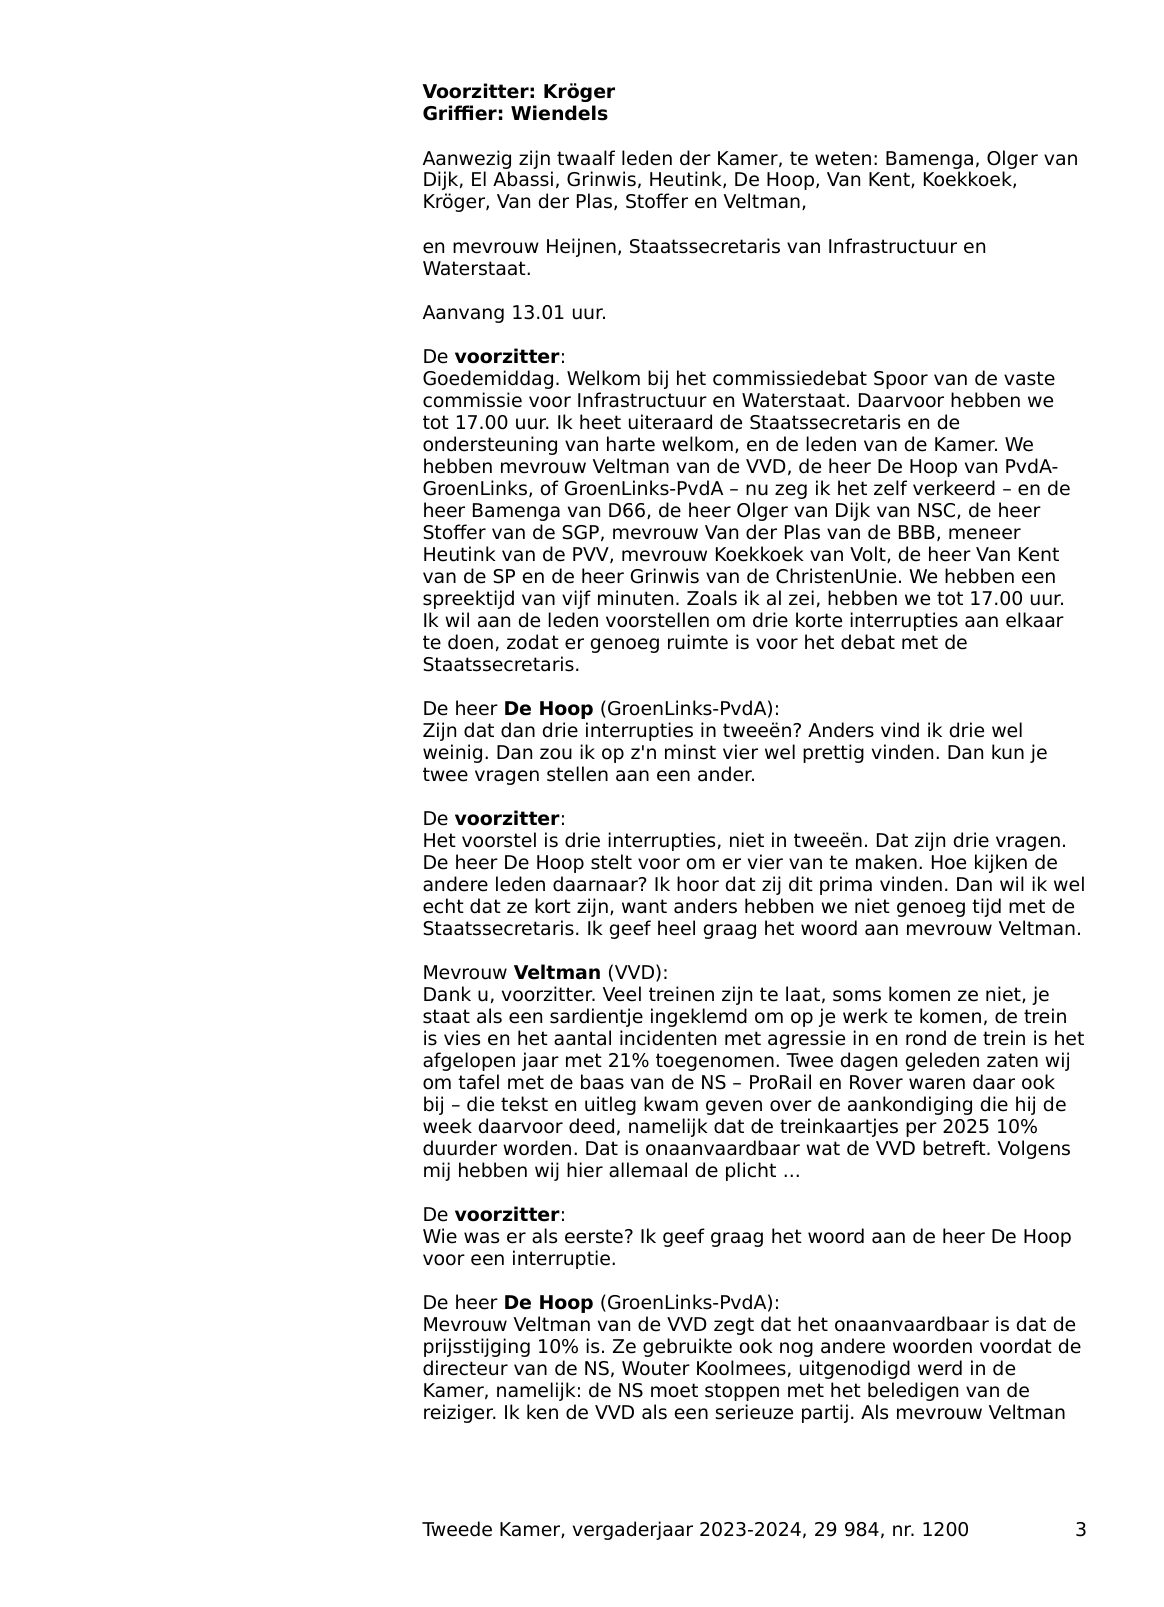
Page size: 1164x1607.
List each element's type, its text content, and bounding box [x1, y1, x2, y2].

text De heer De Hoop (GroenLinks-PvdA): [422, 1292, 1087, 1314]
text Griffier: Wiendels [422, 103, 1087, 125]
text Mevrouw Veltman (VVD): [422, 962, 1087, 984]
text De voorzitter: [422, 808, 1087, 830]
text Dank u, voorzitter. Veel treinen zijn te laat, soms komen ze niet, je staat als een sardientje ingeklemd om op je werk te komen, de trein is vies en het aantal incidenten met agressie in en rond de trein is het afgelopen jaar met 21% toegenomen. Twee dagen geleden zaten wij om tafel met de baas van de NS – ProRail en Rover waren daar ook bij – die tekst en uitleg kwam geven over de aankondiging die hij de week daarvoor deed, namelijk dat de treinkaartjes per 2025 10% duurder worden. Dat is onaanvaardbaar wat de VVD betreft. Volgens mij hebben wij hier allemaal de plicht ... [422, 984, 1087, 1182]
text De voorzitter: [422, 1204, 1087, 1226]
text Mevrouw Veltman van de VVD zegt dat het onaanvaardbaar is dat de prijsstijging 10% is. Ze gebruikte ook nog andere woorden voordat de directeur van de NS, Wouter Koolmees, uitgenodigd werd in de Kamer, namelijk: de NS moet stoppen met het beledigen van de reiziger. Ik ken de VVD als een serieuze partij. Als mevrouw Veltman [422, 1314, 1087, 1424]
text Zijn dat dan drie interrupties in tweeën? Anders vind ik drie wel weinig. Dan zou ik op z'n minst vier wel prettig vinden. Dan kun je twee vragen stellen aan een ander. [422, 720, 1087, 786]
text Voorzitter: Kröger [422, 81, 1087, 103]
text en mevrouw Heijnen, Staatssecretaris van Infrastructuur en Waterstaat. [422, 236, 1087, 279]
text Wie was er als eerste? Ik geef graag het woord aan de heer De Hoop voor een interruptie. [422, 1226, 1087, 1270]
text De heer De Hoop (GroenLinks-PvdA): [422, 698, 1087, 720]
text Aanwezig zijn twaalf leden der Kamer, te weten: Bamenga, Olger van Dijk, El Abassi, Grinwis, Heutink, De Hoop, Van Kent, Koekkoek, Kröger, Van der Plas, Stoffer en Veltman, [422, 147, 1087, 213]
text Het voorstel is drie interrupties, niet in tweeën. Dat zijn drie vragen. De heer De Hoop stelt voor om er vier van te maken. Hoe kijken de andere leden daarnaar? Ik hoor dat zij dit prima vinden. Dan wil ik wel echt dat ze kort zijn, want anders hebben we niet genoeg tijd met de Staatssecretaris. Ik geef heel graag het woord aan mevrouw Veltman. [422, 830, 1087, 940]
text Aanvang 13.01 uur. [422, 302, 1087, 324]
text Goedemiddag. Welkom bij het commissiedebat Spoor van de vaste commissie voor Infrastructuur en Waterstaat. Daarvoor hebben we tot 17.00 uur. Ik heet uiteraard de Staatssecretaris en de ondersteuning van harte welkom, en de leden van de Kamer. We hebben mevrouw Veltman van de VVD, de heer De Hoop van PvdA-GroenLinks, of GroenLinks-PvdA – nu zeg ik het zelf verkeerd – en de heer Bamenga van D66, de heer Olger van Dijk van NSC, de heer Stoffer van de SGP, mevrouw Van der Plas van de BBB, meneer Heutink van de PVV, mevrouw Koekkoek van Volt, de heer Van Kent van de SP en de heer Grinwis van de ChristenUnie. We hebben een spreektijd van vijf minuten. Zoals ik al zei, hebben we tot 17.00 uur. Ik wil aan de leden voorstellen om drie korte interrupties aan elkaar te doen, zodat er genoeg ruimte is voor het debat met de Staatssecretaris. [422, 368, 1087, 676]
text De voorzitter: [422, 346, 1087, 368]
